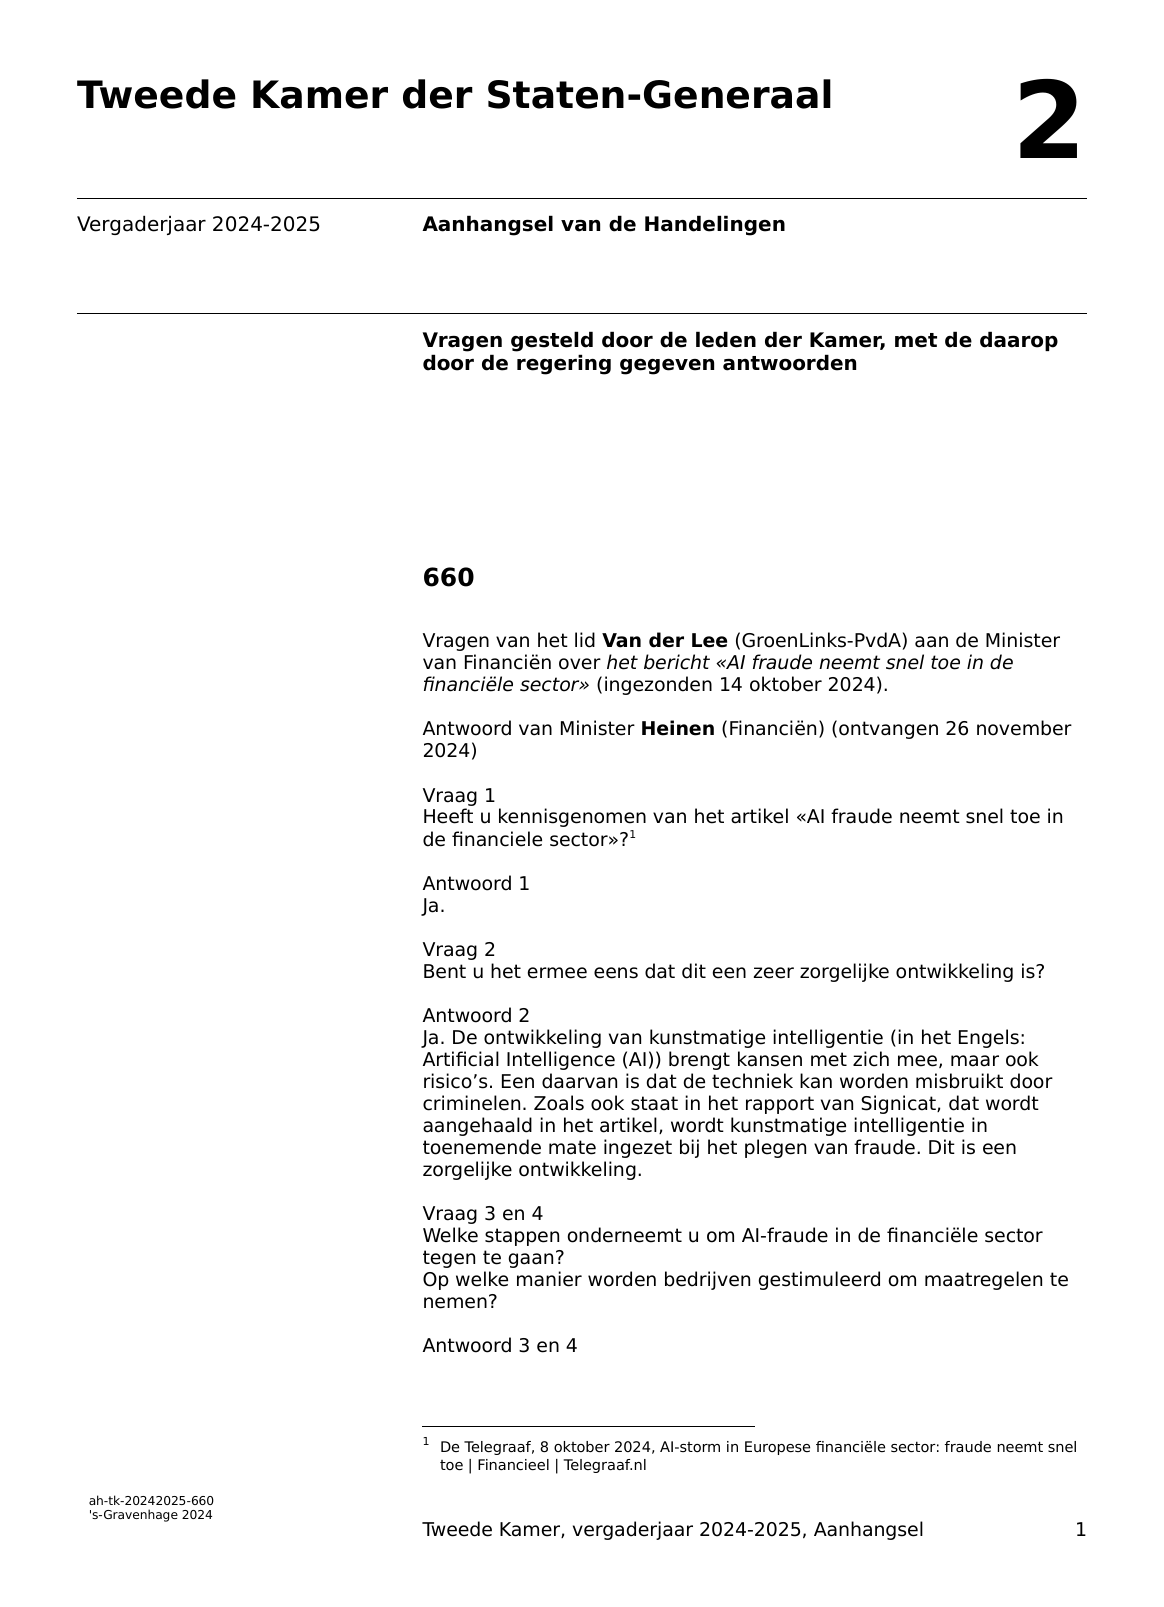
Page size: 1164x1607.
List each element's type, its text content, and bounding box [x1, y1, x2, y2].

text Antwoord 3 en 4 [422, 1335, 1087, 1357]
text Op welke manier worden bedrijven gestimuleerd om maatregelen te nemen? [422, 1269, 1087, 1313]
text Vraag 3 en 4 [422, 1203, 1087, 1225]
text Bent u het ermee eens dat dit een zeer zorgelijke ontwikkeling is? [422, 961, 1087, 983]
text Vragen van het lid Van der Lee (GroenLinks-PvdA) aan de Minister van Financiën over het bericht «AI fraude neemt snel toe in de financiële sector» (ingezonden 14 oktober 2024). [422, 630, 1087, 696]
table_cell [77, 314, 422, 375]
table_cell Vragen gesteld door de leden der Kamer, met de daarop door de regering gegeven antwoorden [422, 314, 1087, 375]
text De Telegraaf, 8 oktober 2024, AI-storm in Europese financiële sector: fraude neemt snel toe | Financieel | Telegraaf.nl [422, 1435, 1087, 1474]
text ah-tk-20242025-660 [88, 1494, 323, 1508]
text Heeft u kennisgenomen van het artikel «AI fraude neemt snel toe in de financiele sector»? [422, 806, 1087, 850]
text Vraag 2 [422, 939, 1087, 961]
text Antwoord 2 [422, 1005, 1087, 1027]
text Antwoord van Minister Heinen (Financiën) (ontvangen 26 november 2024) [422, 718, 1087, 762]
text Welke stappen onderneemt u om AI-fraude in de financiële sector tegen te gaan? [422, 1225, 1087, 1269]
table_header Tweede Kamer der Staten-Generaal [77, 59, 886, 198]
text Ja. De ontwikkeling van kunstmatige intelligentie (in het Engels: Artificial Intelligence (AI)) brengt kansen met zich mee, maar ook risico’s. Een daarvan is dat de techniek kan worden misbruikt door criminelen. Zoals ook staat in het rapport van Signicat, dat wordt aangehaald in het artikel, wordt kunstmatige intelligentie in toenemende mate ingezet bij het plegen van fraude. Dit is een zorgelijke ontwikkeling. [422, 1027, 1087, 1181]
text 's-Gravenhage 2024 [88, 1508, 323, 1522]
table_cell Vergaderjaar 2024-2025 [77, 199, 422, 313]
text Antwoord 1 [422, 873, 1087, 894]
table_cell Aanhangsel van de Handelingen [422, 199, 1087, 313]
table_header 2 [886, 59, 1087, 198]
text Vraag 1 [422, 784, 1087, 806]
text Ja. [422, 894, 1087, 917]
text 660 [422, 563, 1087, 592]
